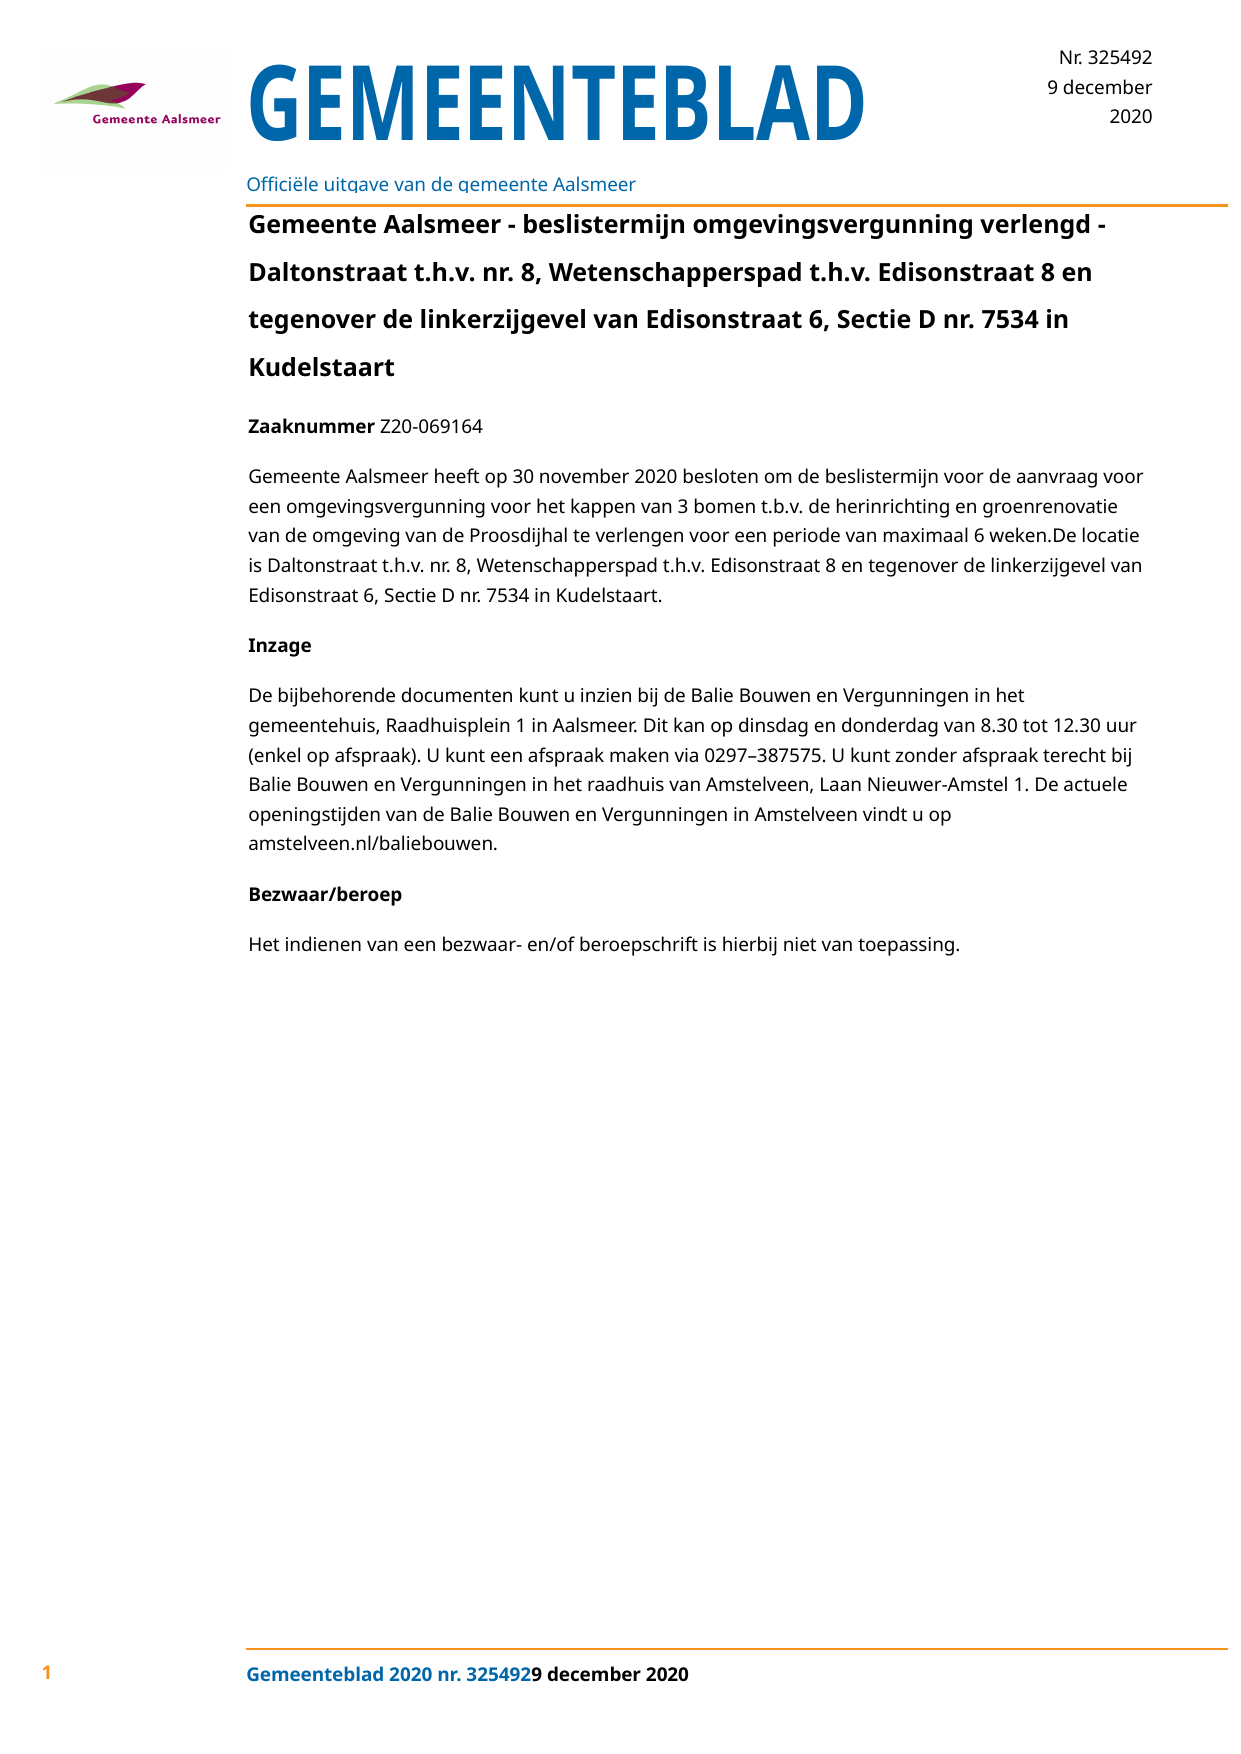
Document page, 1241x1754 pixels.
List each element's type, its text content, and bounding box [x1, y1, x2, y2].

text Gemeente Aalsmeer heeft op 30 november 2020 besloten om de beslistermijn voor de aanvraag voor een omgevingsvergunning voor het kappen van 3 bomen t.b.v. de herinrichting en groenrenovatie van de omgeving van de Proosdijhal te verlengen voor een periode van maximaal 6 weken.De locatie is Daltonstraat t.h.v. nr. 8, Wetenschapperspad t.h.v. Edisonstraat 8 en tegenover de linkerzijgevel van Edisonstraat 6, Sectie D nr. 7534 in Kudelstaart. [248, 463, 1152, 608]
picture [41, 47, 231, 172]
text Het indienen van een bezwaar- en/of beroepschrift is hierbij niet van toepassing. [248, 931, 1152, 957]
text De bijbehorende documenten kunt u inzien bij de Balie Bouwen en Vergunningen in het gemeentehuis, Raadhuisplein 1 in Aalsmeer. Dit kan op dinsdag en donderdag van 8.30 tot 12.30 uur (enkel op afspraak). U kunt een afspraak maken via 0297–387575. U kunt zonder afspraak terecht bij Balie Bouwen en Vergunningen in het raadhuis van Amstelveen, Laan Nieuwer-Amstel 1. De actuele openingstijden van de Balie Bouwen en Vergunningen in Amstelveen vindt u op amstelveen.nl/baliebouwen. [248, 683, 1152, 856]
text Inzage [248, 632, 1152, 658]
text Zaaknummer Z20-069164 [248, 413, 1152, 439]
text Gemeente Aalsmeer - beslistermijn omgevingsvergunning verlengd - Daltonstraat t.h.v. nr. 8, Wetenschapperspad t.h.v. Edisonstraat 8 en tegenover de linkerzijgevel van Edisonstraat 6, Sectie D nr. 7534 in Kudelstaart [248, 207, 1152, 384]
text Bezwaar/beroep [248, 881, 1152, 907]
